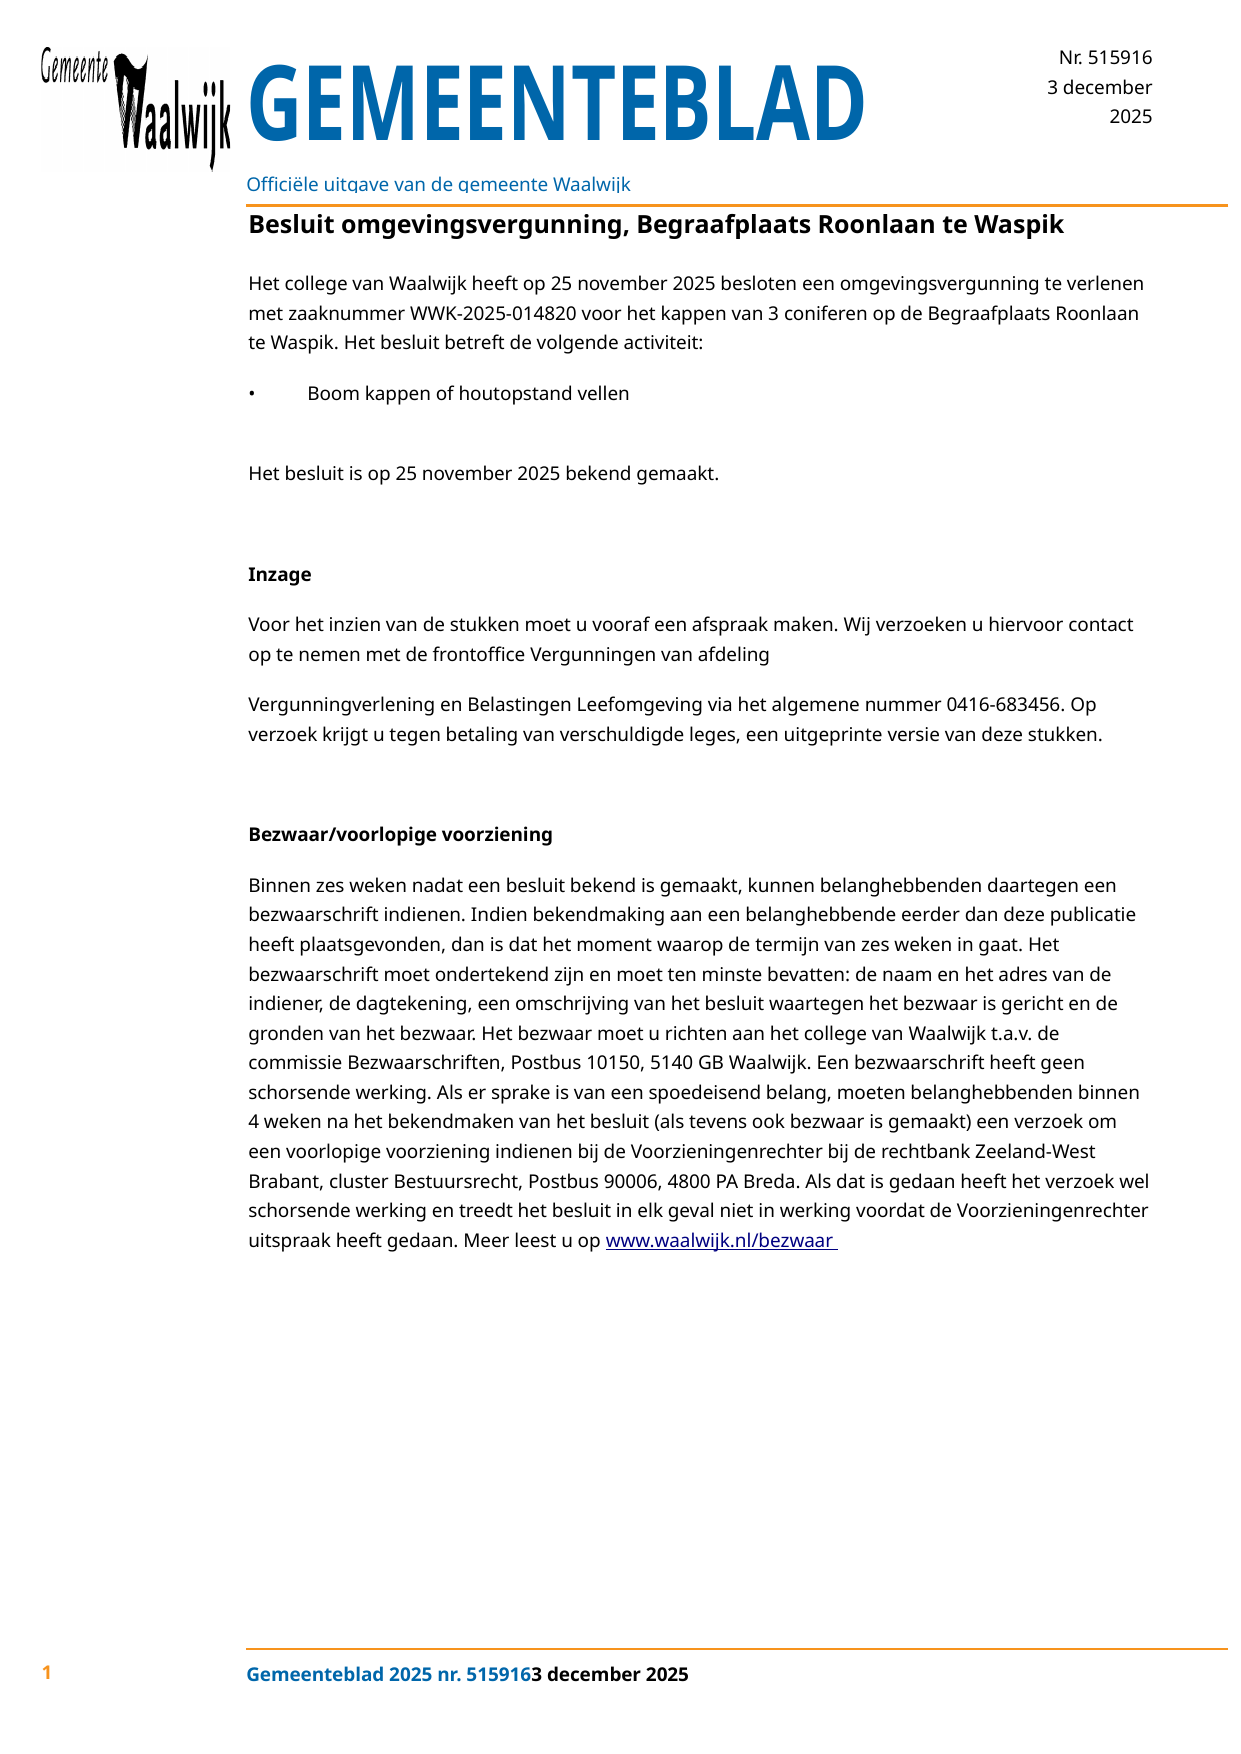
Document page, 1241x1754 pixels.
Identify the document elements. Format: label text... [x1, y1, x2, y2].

text Vergunningverlening en Belastingen Leefomgeving via het algemene nummer 0416-683456. Op verzoek krijgt u tegen betaling van verschuldigde leges, een uitgeprinte versie van deze stukken. [248, 691, 1152, 746]
text Het besluit is op 25 november 2025 bekend gemaakt. [248, 460, 1152, 486]
list Boom kappen of houtopstand vellen [248, 380, 1152, 406]
picture [41, 47, 231, 172]
text Voor het inzien van de stukken moet u vooraf een afspraak maken. Wij verzoeken u hiervoor contact op te nemen met de frontoffice Vergunningen van afdeling [248, 611, 1152, 666]
text Binnen zes weken nadat een besluit bekend is gemaakt, kunnen belanghebbenden daartegen een bezwaarschrift indienen. Indien bekendmaking aan een belanghebbende eerder dan deze publicatie heeft plaatsgevonden, dan is dat het moment waarop de termijn van zes weken in gaat. Het bezwaarschrift moet ondertekend zijn en moet ten minste bevatten: de naam en het adres van de indiener, de dagtekening, een omschrijving van het besluit waartegen het bezwaar is gericht en de gronden van het bezwaar. Het bezwaar moet u richten aan het college van Waalwijk t.a.v. de commissie Bezwaarschriften, Postbus 10150, 5140 GB Waalwijk. Een bezwaarschrift heeft geen schorsende werking. Als er sprake is van een spoedeisend belang, moeten belanghebbenden binnen 4 weken na het bekendmaken van het besluit (als tevens ook bezwaar is gemaakt) een verzoek om een voorlopige voorziening indienen bij de Voorzieningenrechter bij de rechtbank Zeeland-West Brabant, cluster Bestuursrecht, Postbus 90006, 4800 PA Breda. Als dat is gedaan heeft het verzoek wel schorsende werking en treedt het besluit in elk geval niet in werking voordat de Voorzieningenrechter uitspraak heeft gedaan. Meer leest u op www.waalwijk.nl/bezwaar [248, 872, 1152, 1253]
text Het college van Waalwijk heeft op 25 november 2025 besloten een omgevingsvergunning te verlenen met zaaknummer WWK-2025-014820 voor het kappen van 3 coniferen op de Begraafplaats Roonlaan te Waspik. Het besluit betreft de volgende activiteit: [248, 270, 1152, 355]
text Bezwaar/voorlopige voorziening [248, 822, 1152, 847]
text Inzage [248, 561, 1152, 586]
text Besluit omgevingsvergunning, Begraafplaats Roonlaan te Waspik [248, 207, 1152, 241]
